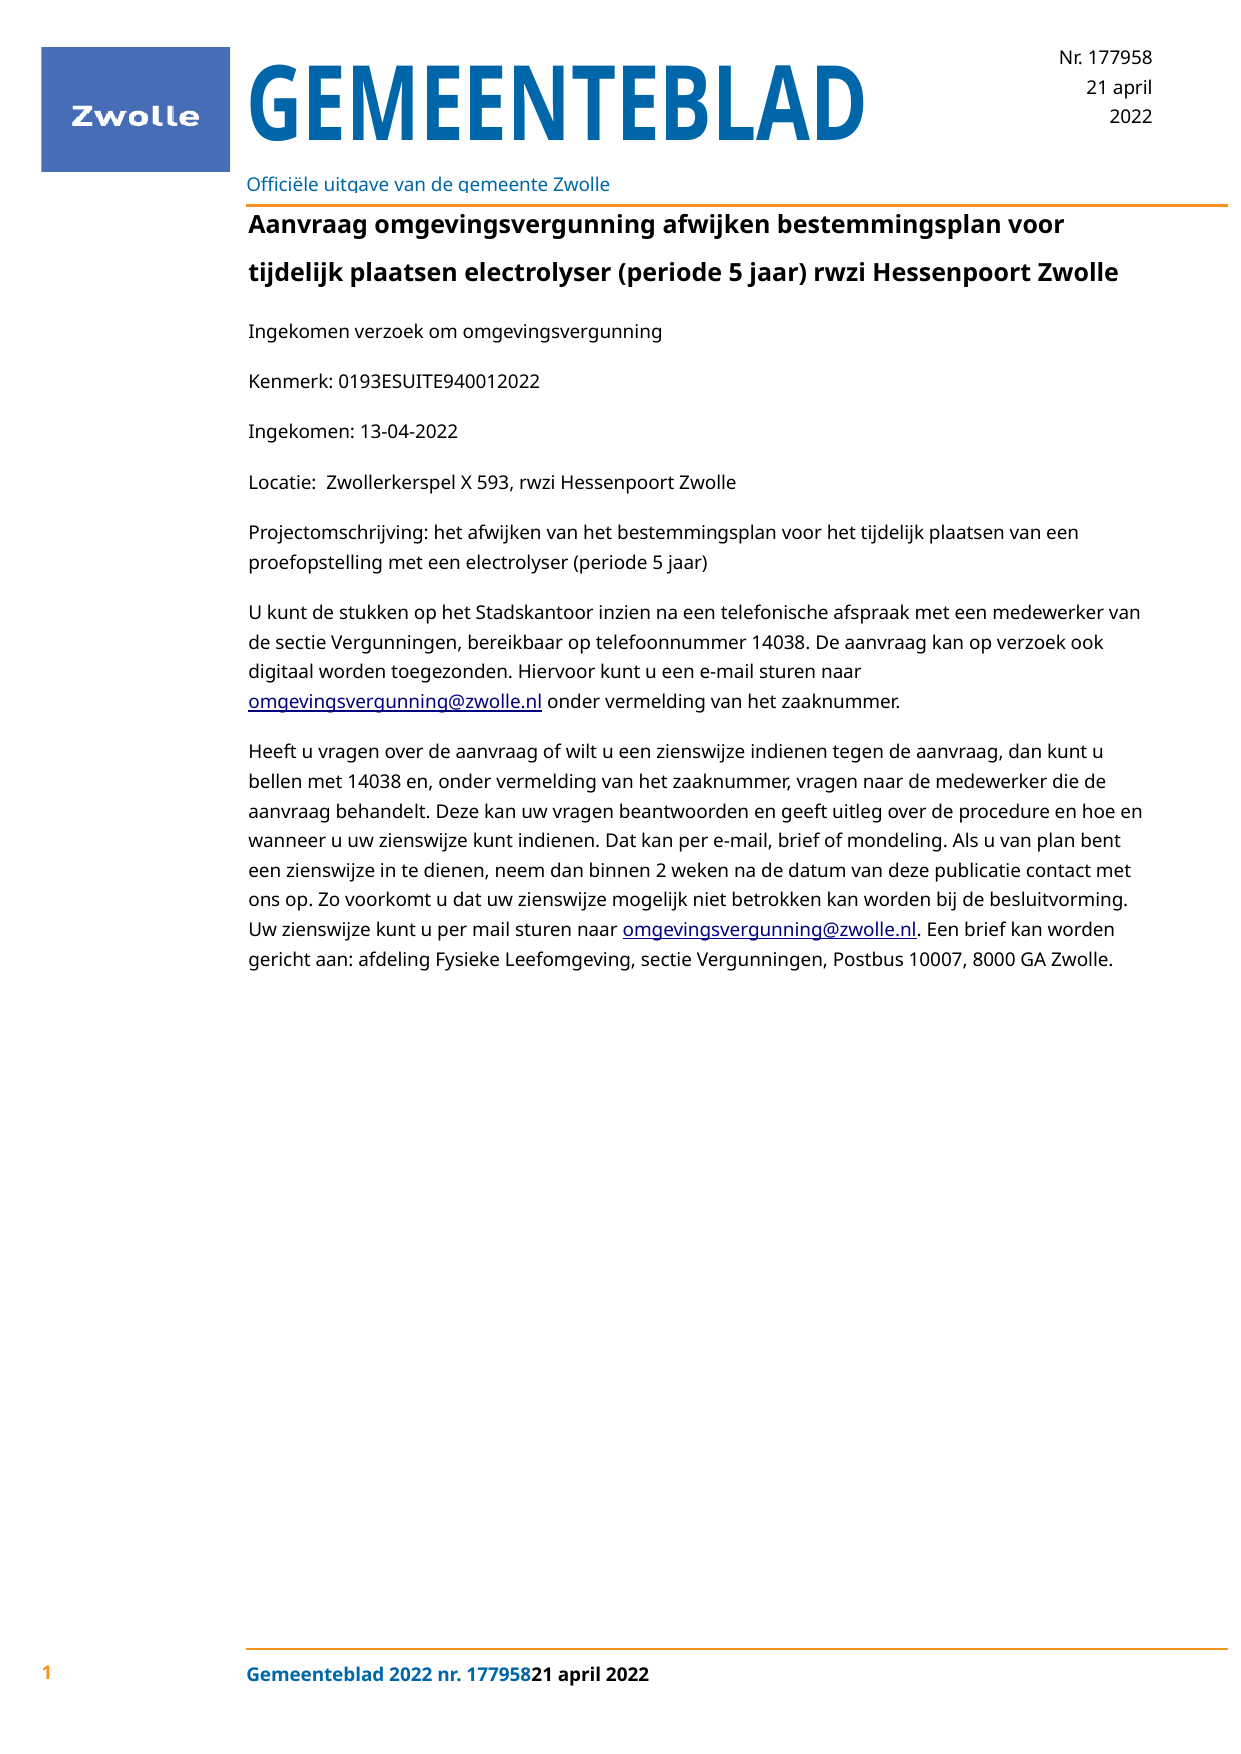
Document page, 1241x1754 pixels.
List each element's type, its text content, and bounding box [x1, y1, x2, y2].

text Projectomschrijving: het afwijken van het bestemmingsplan voor het tijdelijk plaatsen van een proefopstelling met een electrolyser (periode 5 jaar) [248, 519, 1152, 575]
picture [41, 47, 231, 172]
text Heeft u vragen over de aanvraag of wilt u een zienswijze indienen tegen de aanvraag, dan kunt u bellen met 14038 en, onder vermelding van het zaaknummer, vragen naar de medewerker die de aanvraag behandelt. Deze kan uw vragen beantwoorden en geeft uitleg over de procedure en hoe en wanneer u uw zienswijze kunt indienen. Dat kan per e-mail, brief of mondeling. Als u van plan bent een zienswijze in te dienen, neem dan binnen 2 weken na de datum van deze publicatie contact met ons op. Zo voorkomt u dat uw zienswijze mogelijk niet betrokken kan worden bij de besluitvorming. Uw zienswijze kunt u per mail sturen naar omgevingsvergunning@zwolle.nl. Een brief kan worden gericht aan: afdeling Fysieke Leefomgeving, sectie Vergunningen, Postbus 10007, 8000 GA Zwolle. [248, 739, 1152, 972]
text Ingekomen verzoek om omgevingsvergunning [248, 318, 1152, 344]
text Ingekomen: 13-04-2022 [248, 419, 1152, 444]
text Aanvraag omgevingsvergunning afwijken bestemmingsplan voor tijdelijk plaatsen electrolyser (periode 5 jaar) rwzi Hessenpoort Zwolle [248, 207, 1152, 288]
text U kunt de stukken op het Stadskantoor inzien na een telefonische afspraak met een medewerker van de sectie Vergunningen, bereikbaar op telefoonnummer 14038. De aanvraag kan op verzoek ook digitaal worden toegezonden. Hiervoor kunt u een e-mail sturen naar omgevingsvergunning@zwolle.nl onder vermelding van het zaaknummer. [248, 599, 1152, 714]
text Locatie: Zwollerkerspel X 593, rwzi Hessenpoort Zwolle [248, 469, 1152, 495]
text Kenmerk: 0193ESUITE940012022 [248, 368, 1152, 394]
